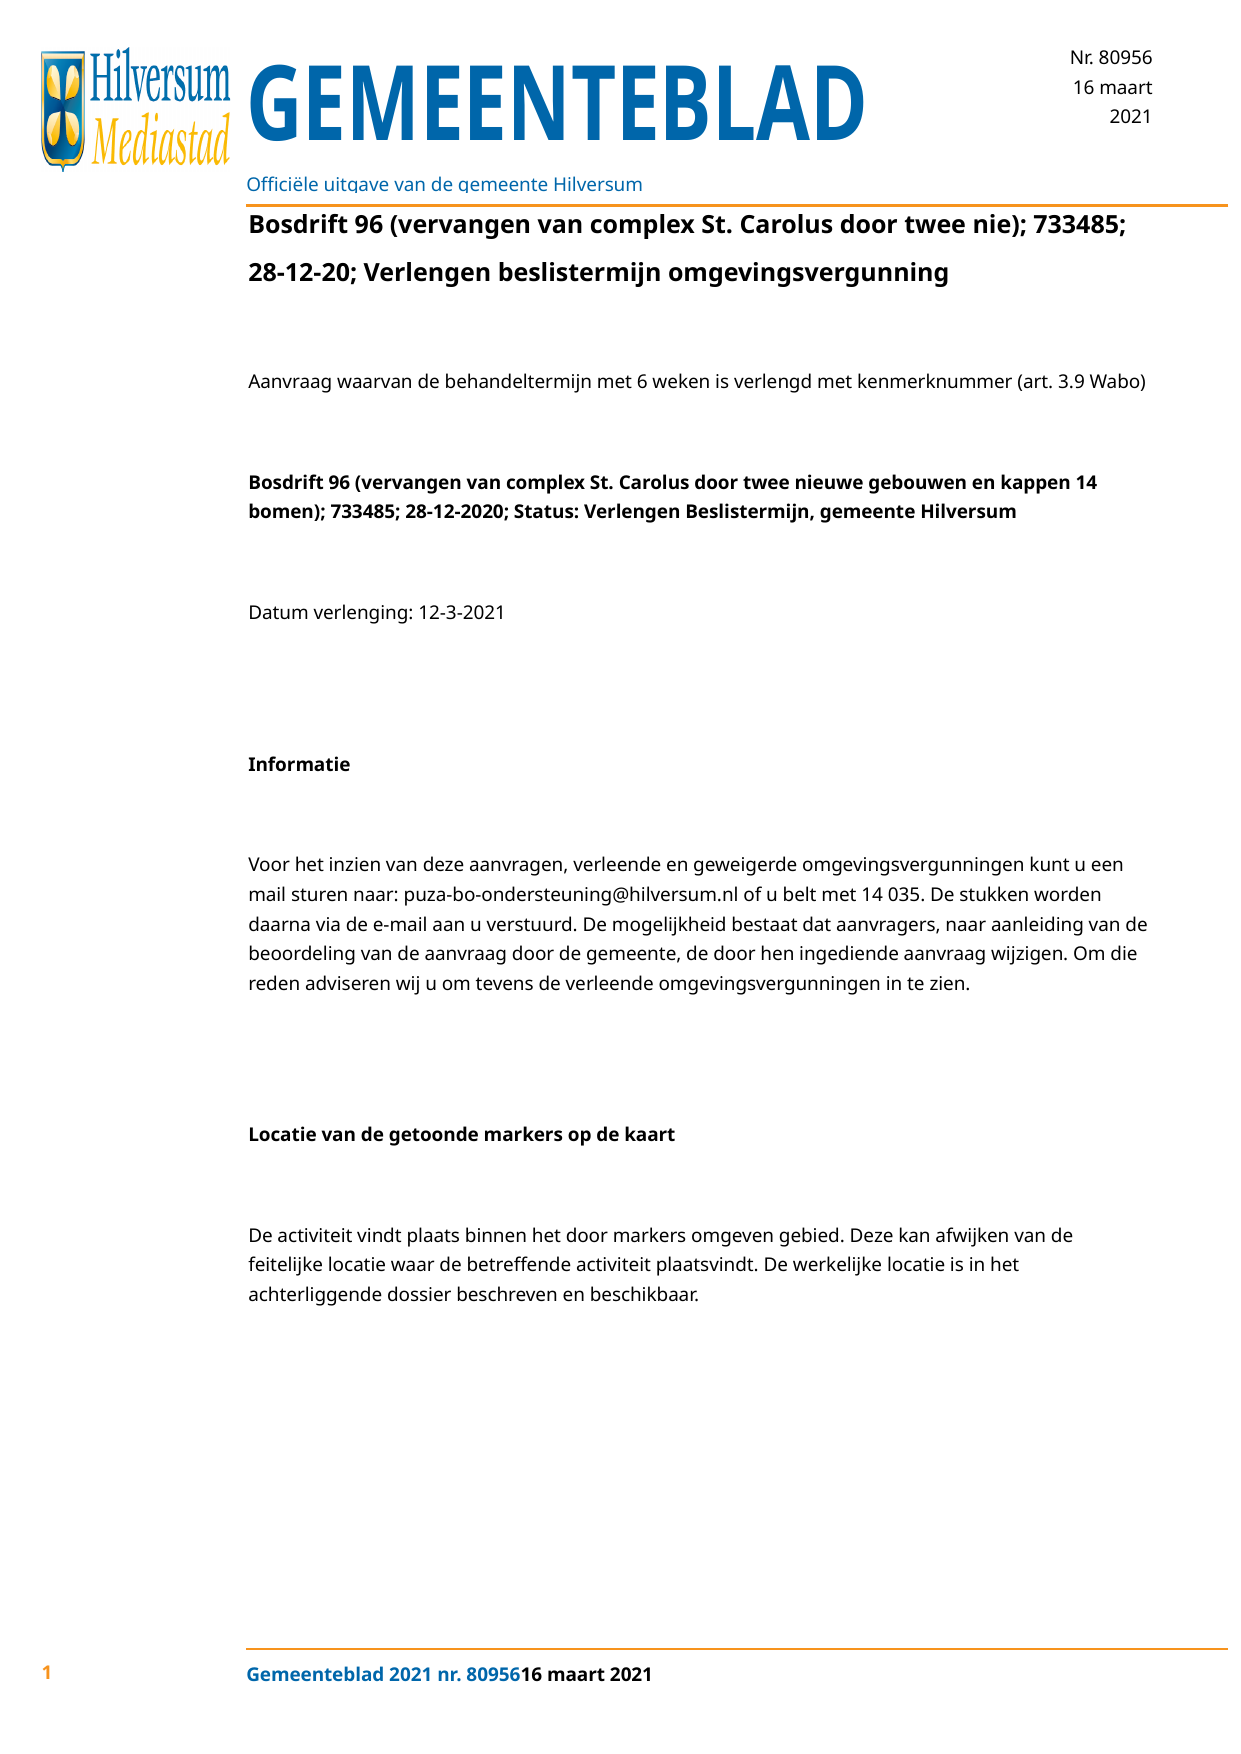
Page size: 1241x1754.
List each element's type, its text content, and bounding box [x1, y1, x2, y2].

text Aanvraag waarvan de behandeltermijn met 6 weken is verlengd met kenmerknummer (art. 3.9 Wabo) [248, 368, 1152, 394]
text De activiteit vindt plaats binnen het door markers omgeven gebied. Deze kan afwijken van de feitelijke locatie waar de betreffende activiteit plaatsvindt. De werkelijke locatie is in het achterliggende dossier beschreven en beschikbaar. [248, 1222, 1152, 1307]
text Datum verlenging: 12-3-2021 [248, 599, 1152, 625]
text Locatie van de getoonde markers op de kaart [248, 1121, 1152, 1147]
text Voor het inzien van deze aanvragen, verleende en geweigerde omgevingsvergunningen kunt u een mail sturen naar: puza-bo-ondersteuning@hilversum.nl of u belt met 14 035. De stukken worden daarna via de e-mail aan u verstuurd. De mogelijkheid bestaat dat aanvragers, naar aanleiding van de beoordeling van de aanvraag door de gemeente, de door hen ingediende aanvraag wijzigen. Om die reden adviseren wij u om tevens de verleende omgevingsvergunningen in te zien. [248, 852, 1152, 996]
text Bosdrift 96 (vervangen van complex St. Carolus door twee nie); 733485; 28-12-20; Verlengen beslistermijn omgevingsvergunning [248, 207, 1152, 288]
text Bosdrift 96 (vervangen van complex St. Carolus door twee nieuwe gebouwen en kappen 14 bomen); 733485; 28-12-2020; Status: Verlengen Beslistermijn, gemeente Hilversum [248, 469, 1152, 524]
text Informatie [248, 751, 1152, 777]
picture [41, 47, 231, 172]
